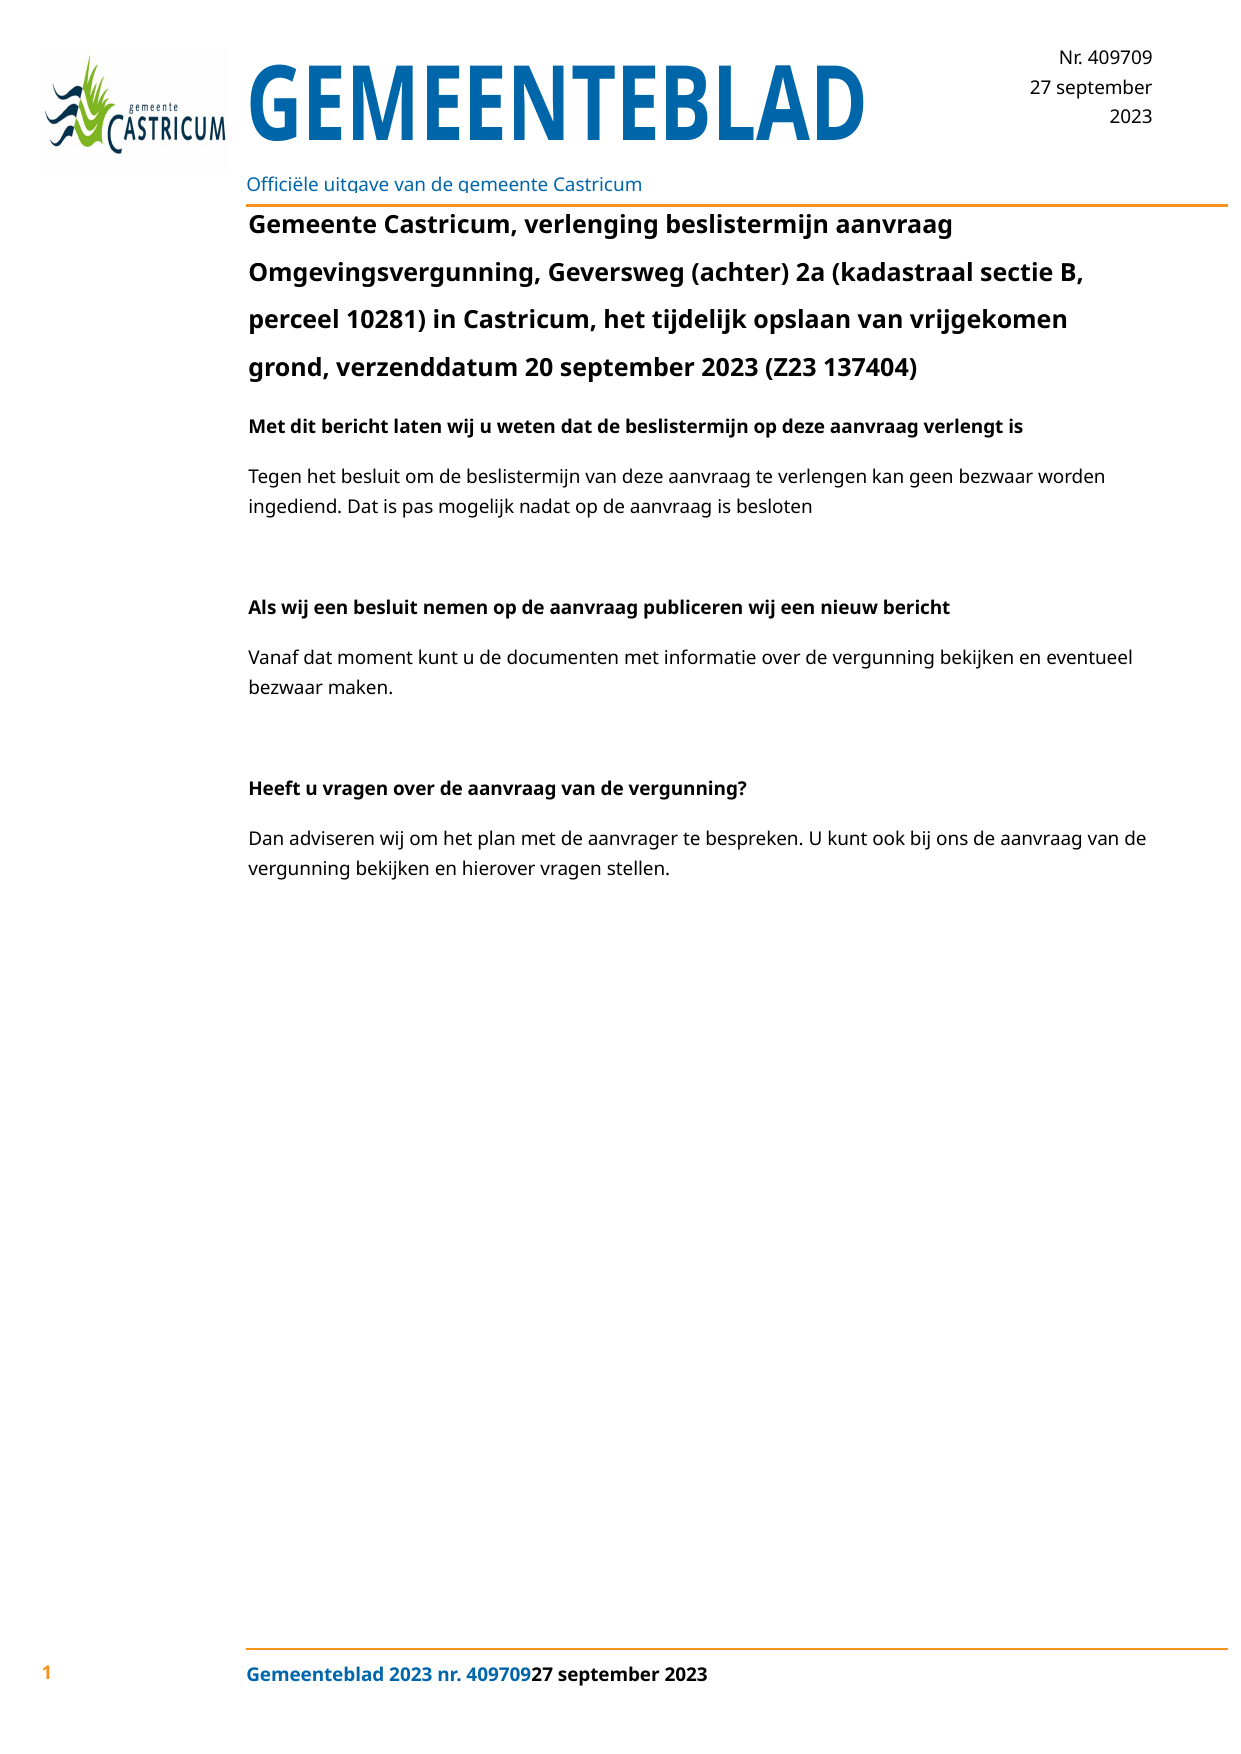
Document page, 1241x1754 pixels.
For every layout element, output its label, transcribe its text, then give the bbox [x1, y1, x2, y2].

text Met dit bericht laten wij u weten dat de beslistermijn op deze aanvraag verlengt is [248, 413, 1152, 439]
text Vanaf dat moment kunt u de documenten met informatie over de vergunning bekijken en eventueel bezwaar maken. [248, 644, 1152, 700]
text Tegen het besluit om de beslistermijn van deze aanvraag te verlengen kan geen bezwaar worden ingediend. Dat is pas mogelijk nadat op de aanvraag is besloten [248, 463, 1152, 519]
picture [41, 47, 231, 172]
text Gemeente Castricum, verlenging beslistermijn aanvraag Omgevingsvergunning, Geversweg (achter) 2a (kadastraal sectie B, perceel 10281) in Castricum, het tijdelijk opslaan van vrijgekomen grond, verzenddatum 20 september 2023 (Z23 137404) [248, 207, 1152, 384]
text Dan adviseren wij om het plan met de aanvrager te bespreken. U kunt ook bij ons de aanvraag van de vergunning bekijken en hierover vragen stellen. [248, 825, 1152, 881]
text Heeft u vragen over de aanvraag van de vergunning? [248, 775, 1152, 801]
text Als wij een besluit nemen op de aanvraag publiceren wij een nieuw bericht [248, 594, 1152, 620]
